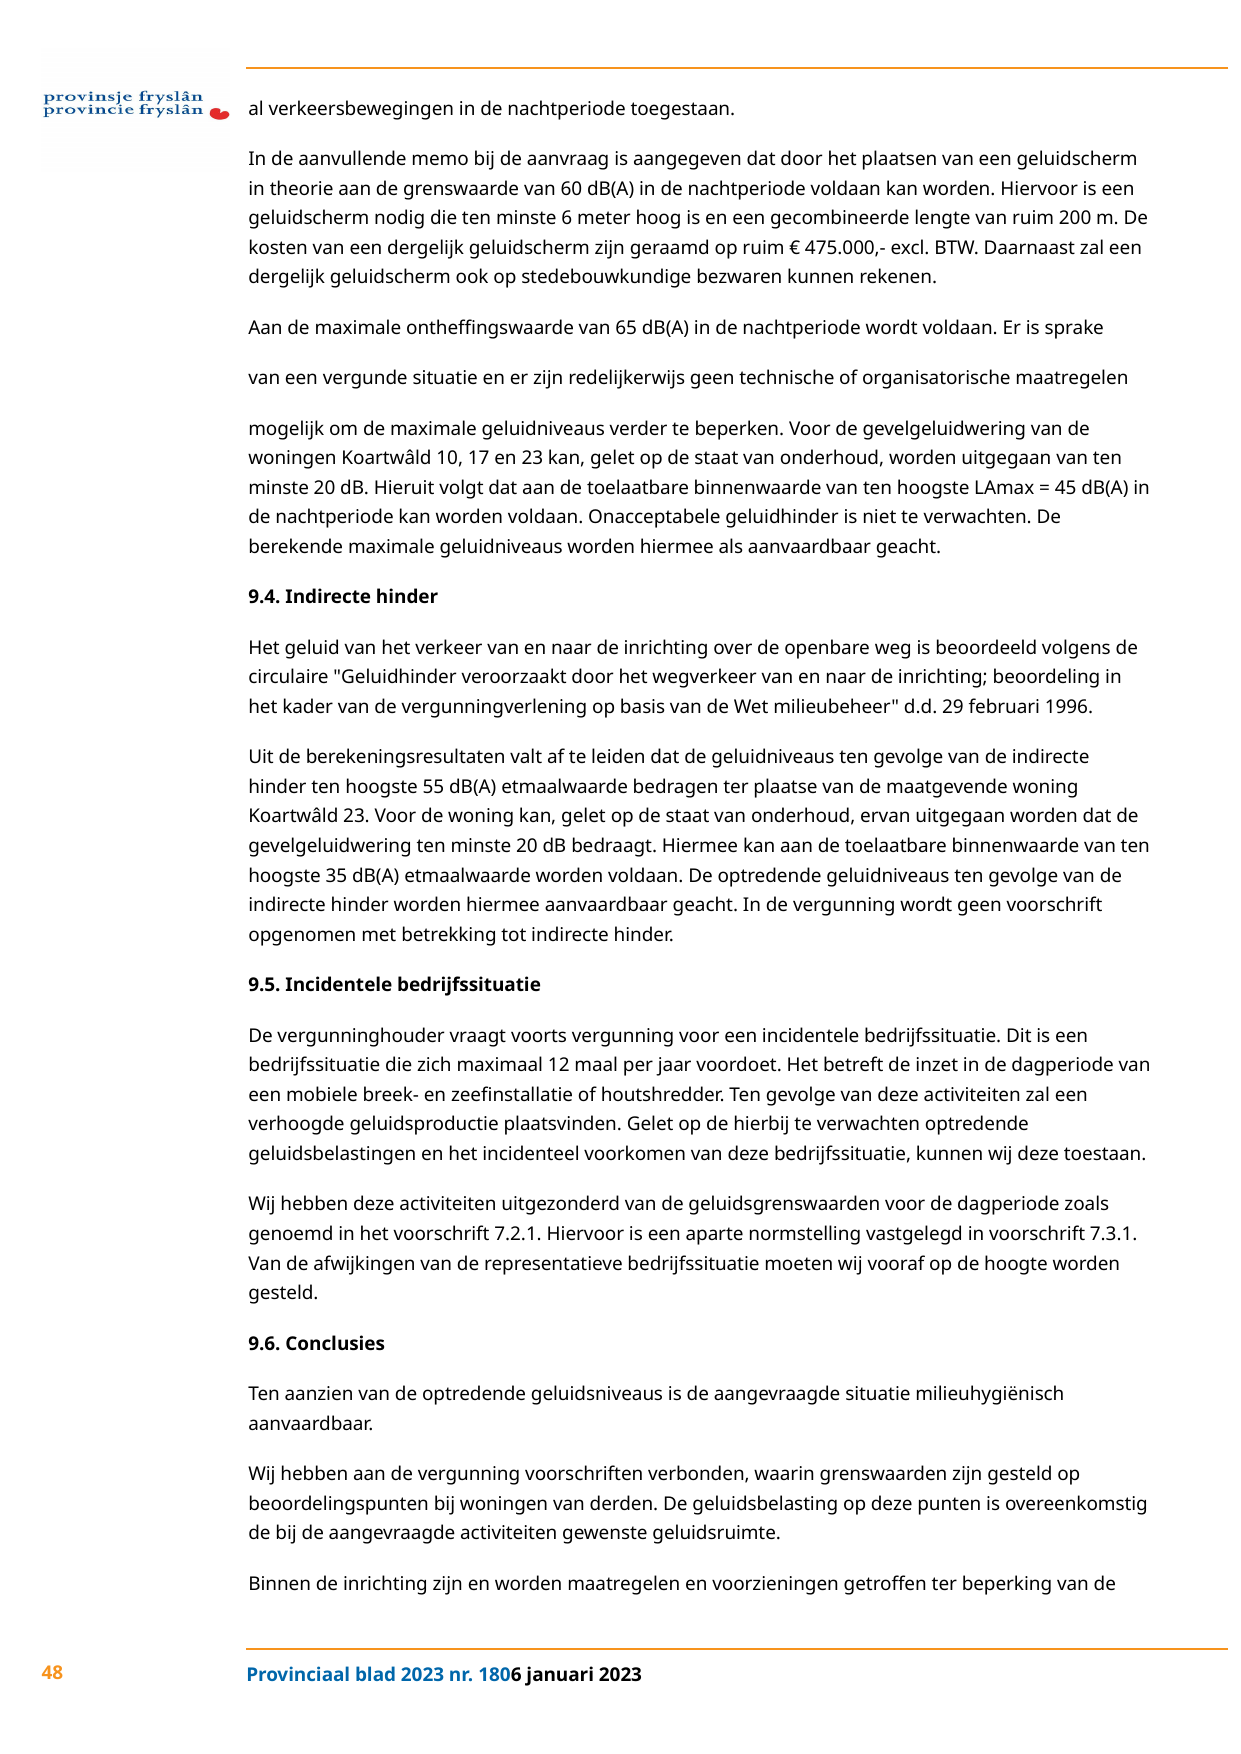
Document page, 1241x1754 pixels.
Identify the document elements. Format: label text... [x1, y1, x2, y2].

text Aan de maximale ontheffingswaarde van 65 dB(A) in de nachtperiode wordt voldaan. Er is sprake [248, 314, 1152, 340]
text Uit de berekeningsresultaten valt af te leiden dat de geluidniveaus ten gevolge van de indirecte hinder ten hoogste 55 dB(A) etmaalwaarde bedragen ter plaatse van de maatgevende woning Koartwâld 23. Voor de woning kan, gelet op de staat van onderhoud, ervan uitgegaan worden dat de gevelgeluidwering ten minste 20 dB bedraagt. Hiermee kan aan de toelaatbare binnenwaarde van ten hoogste 35 dB(A) etmaalwaarde worden voldaan. De optredende geluidniveaus ten gevolge van de indirecte hinder worden hiermee aanvaardbaar geacht. In de vergunning wordt geen voorschrift opgenomen met betrekking tot indirecte hinder. [248, 743, 1152, 947]
text Wij hebben aan de vergunning voorschriften verbonden, waarin grenswaarden zijn gesteld op beoordelingspunten bij woningen van derden. De geluidsbelasting op deze punten is overeenkomstig de bij de aangevraagde activiteiten gewenste geluidsruimte. [248, 1460, 1152, 1545]
text al verkeersbewegingen in de nachtperiode toegestaan. [248, 95, 1152, 121]
text Ten aanzien van de optredende geluidsniveaus is de aangevraagde situatie milieuhygiënisch aanvaardbaar. [248, 1380, 1152, 1436]
text 9.5. Incidentele bedrijfssituatie [248, 971, 1152, 997]
text De vergunninghouder vraagt voorts vergunning voor een incidentele bedrijfssituatie. Dit is een bedrijfssituatie die zich maximaal 12 maal per jaar voordoet. Het betreft de inzet in de dagperiode van een mobiele breek- en zeefinstallatie of houtshredder. Ten gevolge van deze activiteiten zal een verhoogde geluidsproductie plaatsvinden. Gelet op de hierbij te verwachten optredende geluidsbelastingen en het incidenteel voorkomen van deze bedrijfssituatie, kunnen wij deze toestaan. [248, 1022, 1152, 1166]
text 9.4. Indirecte hinder [248, 583, 1152, 609]
text Binnen de inrichting zijn en worden maatregelen en voorzieningen getroffen ter beperking van de [248, 1570, 1152, 1596]
text van een vergunde situatie en er zijn redelijkerwijs geen technische of organisatorische maatregelen [248, 364, 1152, 390]
text 9.6. Conclusies [248, 1330, 1152, 1356]
picture [41, 47, 231, 172]
text Het geluid van het verkeer van en naar de inrichting over de openbare weg is beoordeeld volgens de circulaire "Geluidhinder veroorzaakt door het wegverkeer van en naar de inrichting; beoordeling in het kader van de vergunningverlening op basis van de Wet milieubeheer" d.d. 29 februari 1996. [248, 634, 1152, 719]
text In de aanvullende memo bij de aanvraag is aangegeven dat door het plaatsen van een geluidscherm in theorie aan de grenswaarde van 60 dB(A) in de nachtperiode voldaan kan worden. Hiervoor is een geluidscherm nodig die ten minste 6 meter hoog is en een gecombineerde lengte van ruim 200 m. De kosten van een dergelijk geluidscherm zijn geraamd op ruim € 475.000,- excl. BTW. Daarnaast zal een dergelijk geluidscherm ook op stedebouwkundige bezwaren kunnen rekenen. [248, 145, 1152, 289]
text Wij hebben deze activiteiten uitgezonderd van de geluidsgrenswaarden voor de dagperiode zoals genoemd in het voorschrift 7.2.1. Hiervoor is een aparte normstelling vastgelegd in voorschrift 7.3.1. Van de afwijkingen van de representatieve bedrijfssituatie moeten wij vooraf op de hoogte worden gesteld. [248, 1191, 1152, 1305]
text mogelijk om de maximale geluidniveaus verder te beperken. Voor de gevelgeluidwering van de woningen Koartwâld 10, 17 en 23 kan, gelet op de staat van onderhoud, worden uitgegaan van ten minste 20 dB. Hieruit volgt dat aan de toelaatbare binnenwaarde van ten hoogste LAmax = 45 dB(A) in de nachtperiode kan worden voldaan. Onacceptabele geluidhinder is niet te verwachten. De berekende maximale geluidniveaus worden hiermee als aanvaardbaar geacht. [248, 415, 1152, 559]
